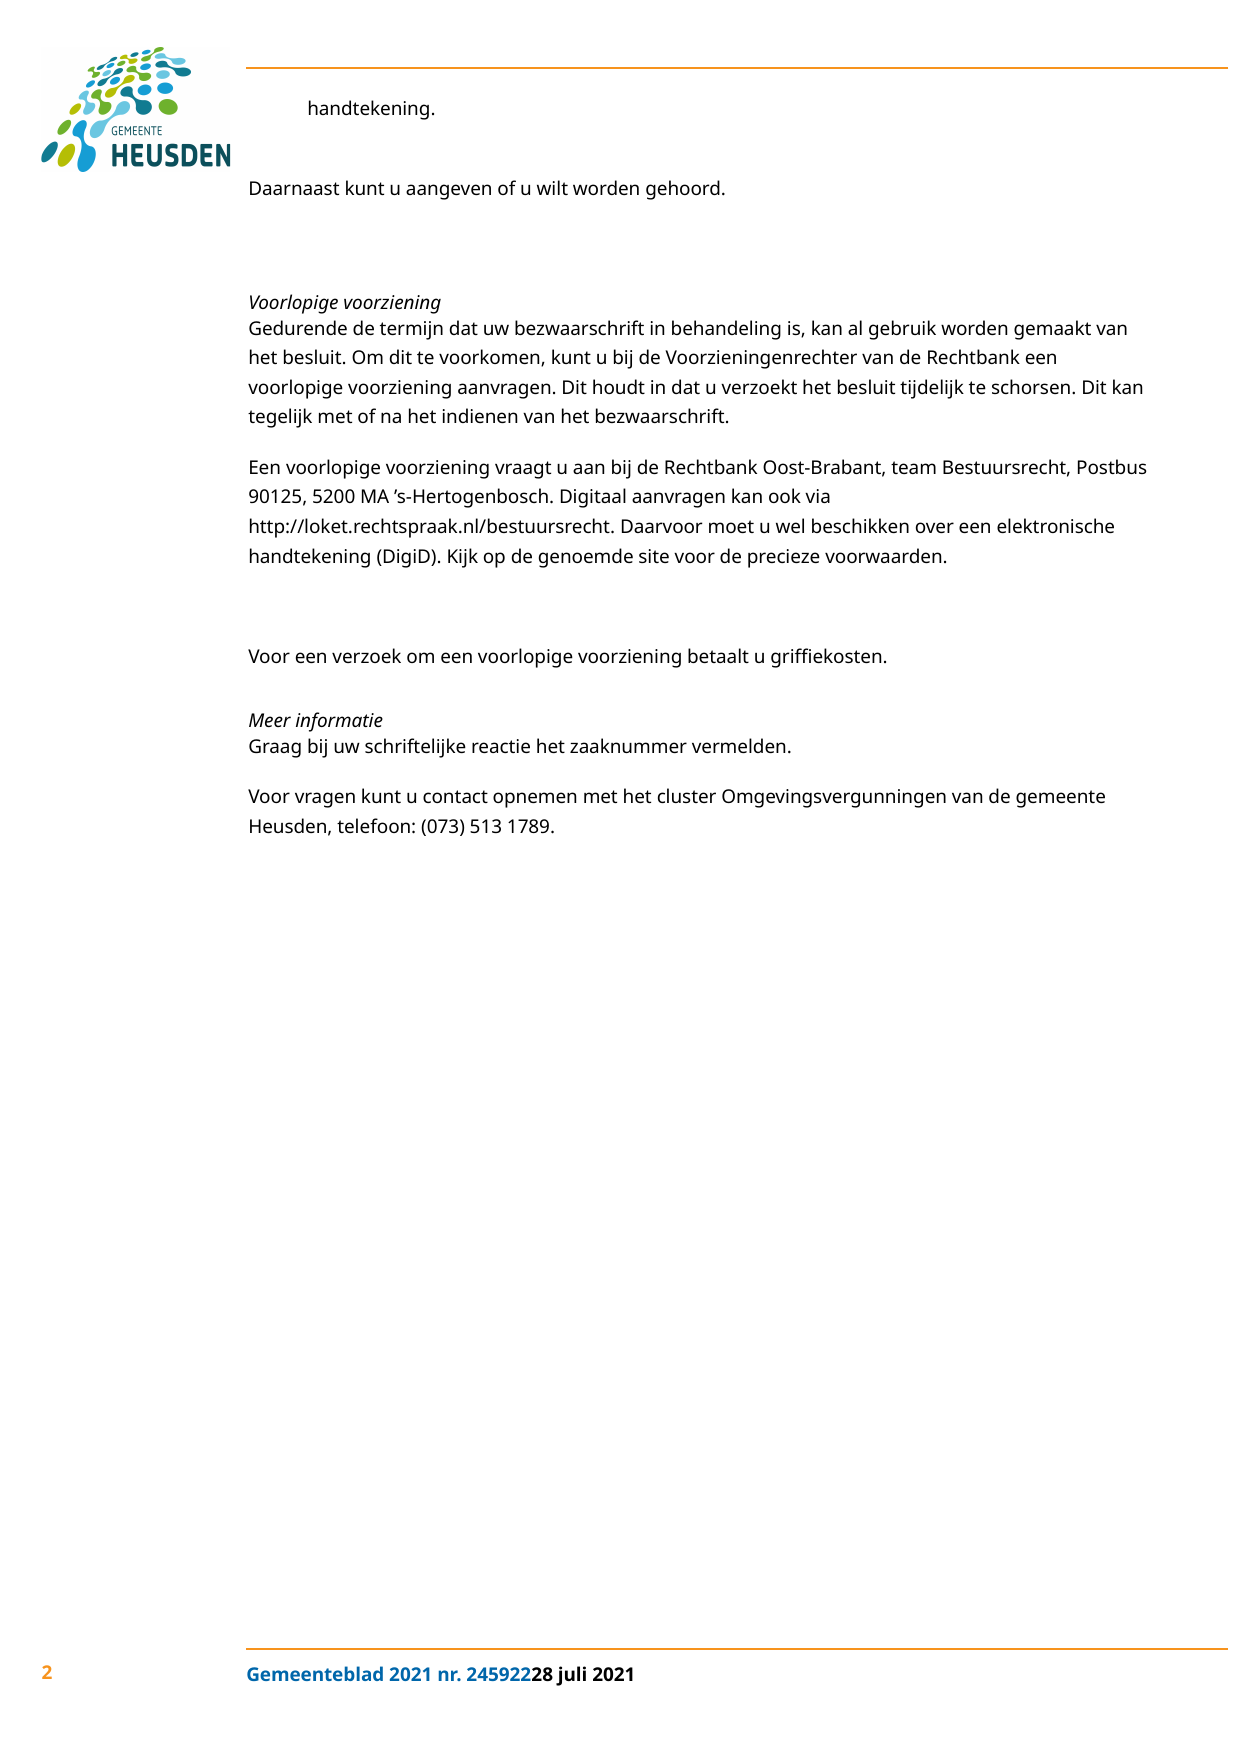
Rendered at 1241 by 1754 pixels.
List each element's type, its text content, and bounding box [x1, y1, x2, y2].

text Een voorlopige voorziening vraagt u aan bij de Rechtbank Oost-Brabant, team Bestuursrecht, Postbus 90125, 5200 MA ’s-Hertogenbosch. Digitaal aanvragen kan ook via http://loket.rechtspraak.nl/bestuursrecht. Daarvoor moet u wel beschikken over een elektronische handtekening (DigiD). Kijk op de genoemde site voor de precieze voorwaarden. [248, 454, 1152, 568]
list handtekening. [248, 95, 1152, 121]
text Gedurende de termijn dat uw bezwaarschrift in behandeling is, kan al gebruik worden gemaakt van het besluit. Om dit te voorkomen, kunt u bij de Voorzieningenrechter van de Rechtbank een voorlopige voorziening aanvragen. Dit houdt in dat u verzoekt het besluit tijdelijk te schorsen. Dit kan tegelijk met of na het indienen van het bezwaarschrift. [248, 315, 1152, 429]
text Meer informatie [248, 708, 1152, 733]
text Voor vragen kunt u contact opnemen met het cluster Omgevingsvergunningen van de gemeente Heusden, telefoon: (073) 513 1789. [248, 784, 1152, 839]
text Graag bij uw schriftelijke reactie het zaaknummer vermelden. [248, 733, 1152, 759]
text Voor een verzoek om een voorlopige voorziening betaalt u griffiekosten. [248, 644, 1152, 669]
text Daarnaast kunt u aangeven of u wilt worden gehoord. [248, 175, 1152, 201]
text Voorlopige voorziening [248, 289, 1152, 315]
picture [41, 47, 231, 172]
